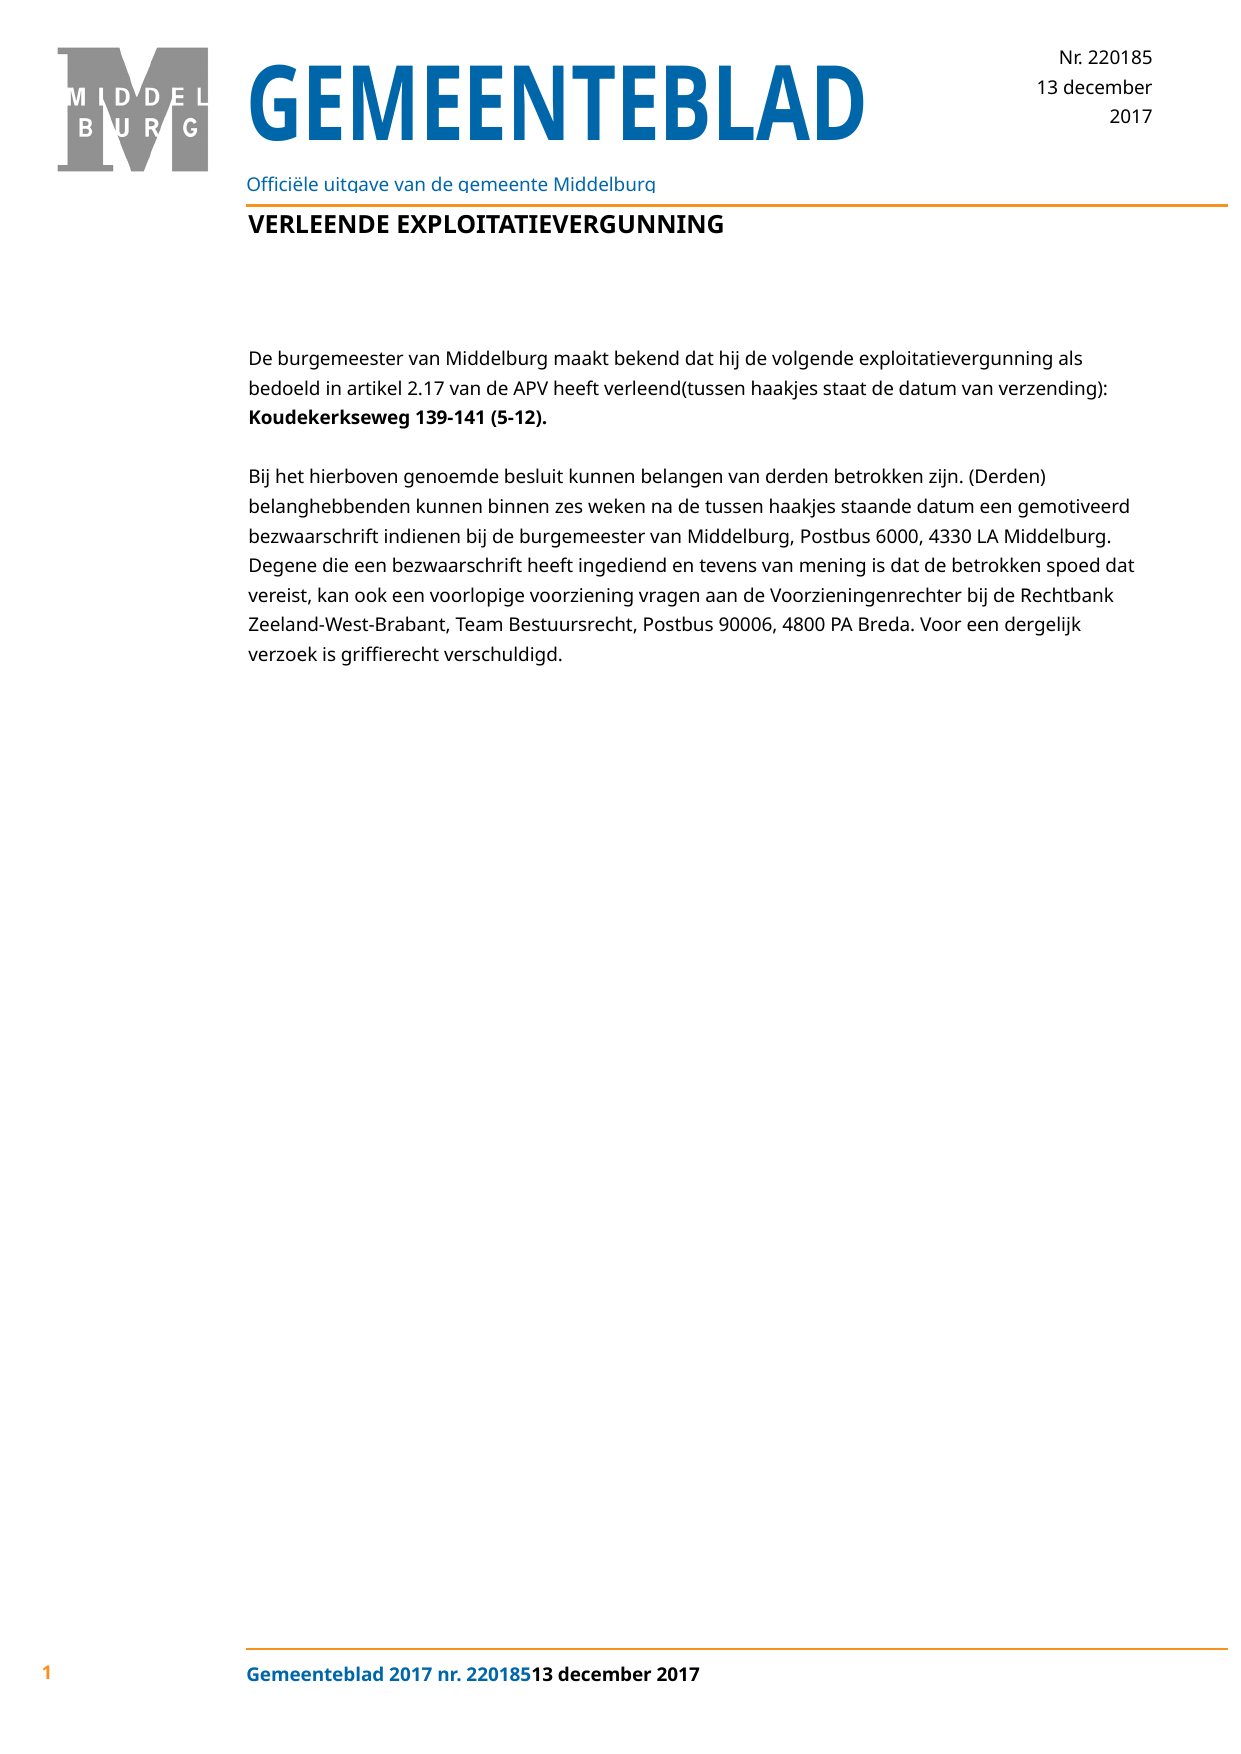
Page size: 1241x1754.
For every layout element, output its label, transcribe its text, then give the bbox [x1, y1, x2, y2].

text Bij het hierboven genoemde besluit kunnen belangen van derden betrokken zijn. (Derden) belanghebbenden kunnen binnen zes weken na de tussen haakjes staande datum een gemotiveerd bezwaarschrift indienen bij de burgemeester van Middelburg, Postbus 6000, 4330 LA Middelburg. [248, 464, 1152, 548]
text De burgemeester van Middelburg maakt bekend dat hij de volgende exploitatievergunning als bedoeld in artikel 2.17 van de APV heeft verleend(tussen haakjes staat de datum van verzending): [248, 345, 1152, 401]
picture [41, 47, 231, 172]
text VERLEENDE EXPLOITATIEVERGUNNING [248, 207, 1152, 241]
text Degene die een bezwaarschrift heeft ingediend en tevens van mening is dat de betrokken spoed dat vereist, kan ook een voorlopige voorziening vragen aan de Voorzieningenrechter bij de Rechtbank Zeeland-West-Brabant, Team Bestuursrecht, Postbus 90006, 4800 PA Breda. Voor een dergelijk verzoek is griffierecht verschuldigd. [248, 552, 1152, 667]
text Koudekerkseweg 139-141 (5-12). [248, 404, 1152, 430]
